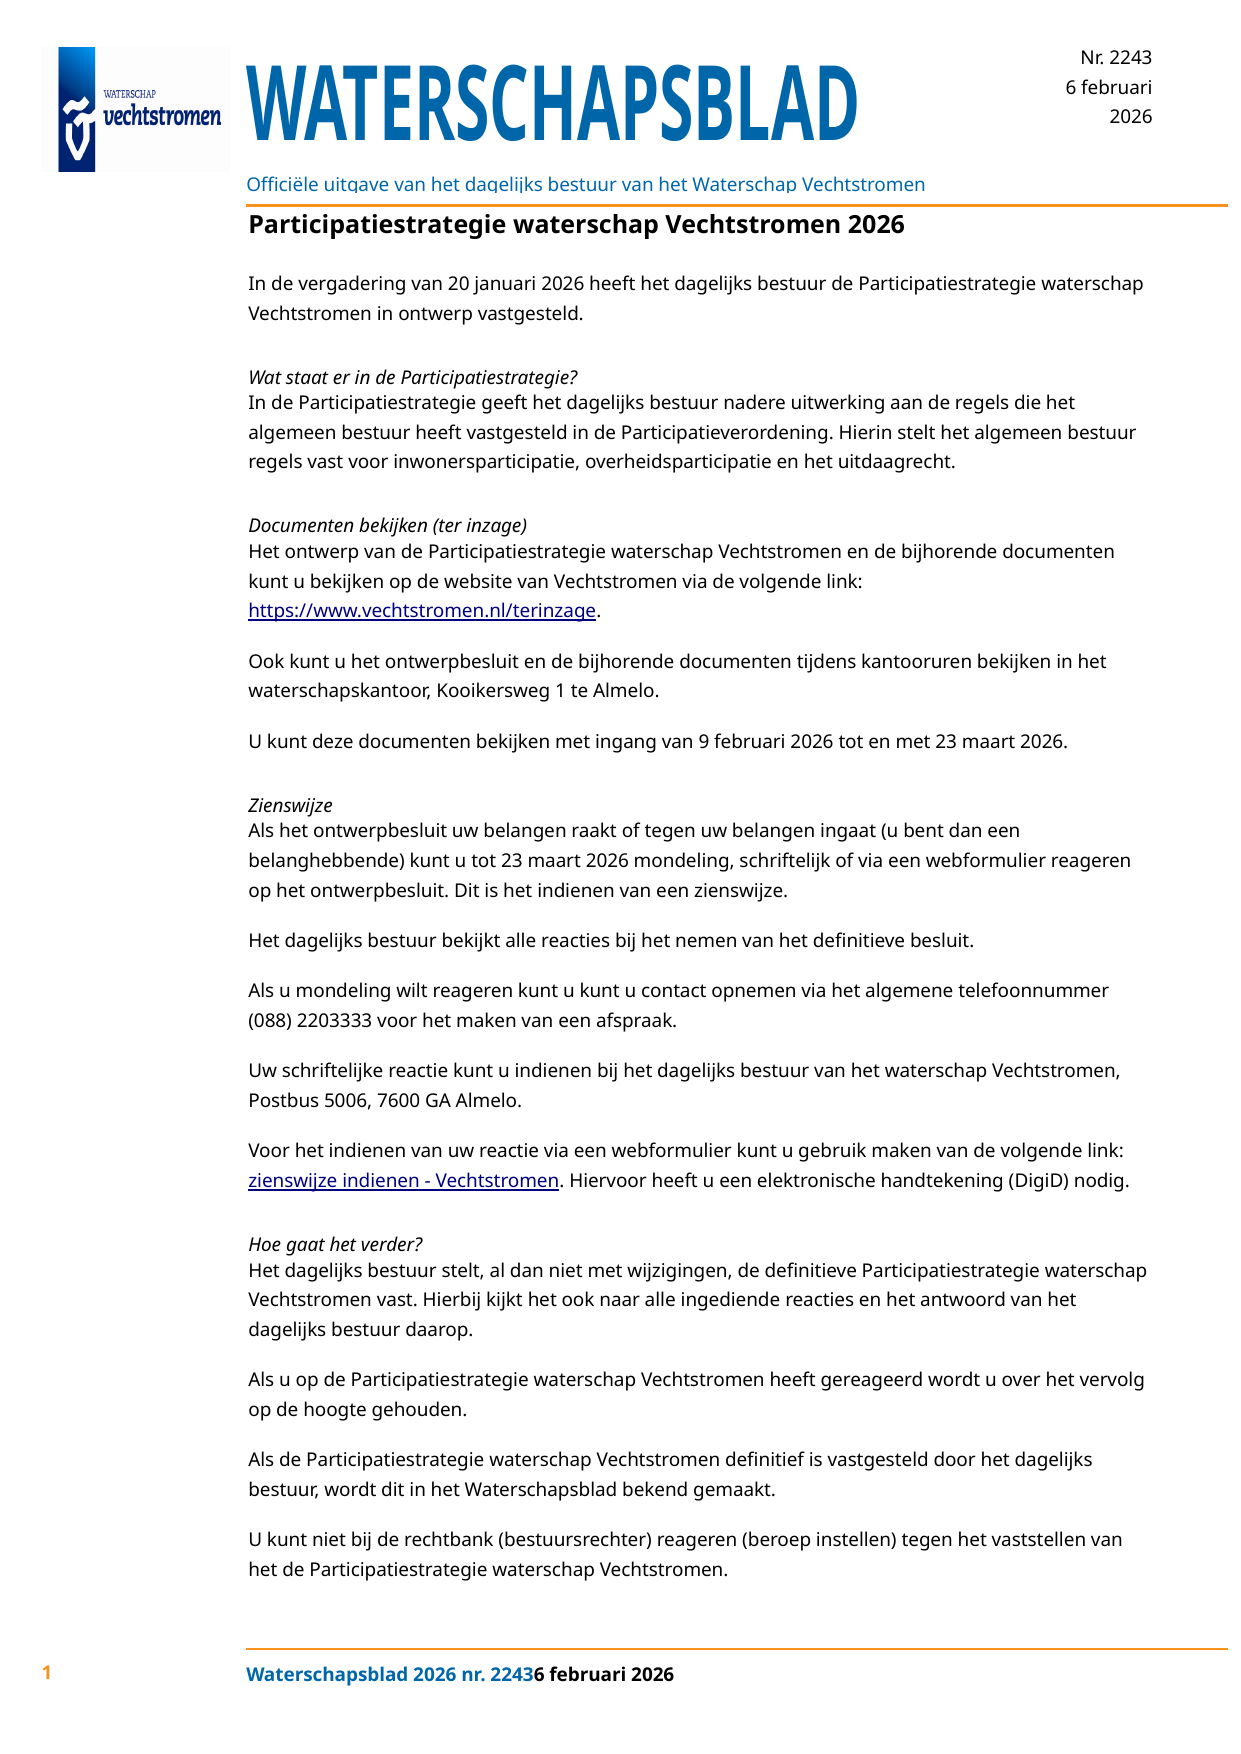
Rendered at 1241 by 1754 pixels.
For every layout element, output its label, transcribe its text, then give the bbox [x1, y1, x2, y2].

text In de vergadering van 20 januari 2026 heeft het dagelijks bestuur de Participatiestrategie waterschap Vechtstromen in ontwerp vastgesteld. [248, 270, 1152, 326]
text Participatiestrategie waterschap Vechtstromen 2026 [248, 207, 1152, 241]
text Ook kunt u het ontwerpbesluit en de bijhorende documenten tijdens kantooruren bekijken in het waterschapskantoor, Kooikersweg 1 te Almelo. [248, 648, 1152, 703]
text Als het ontwerpbesluit uw belangen raakt of tegen uw belangen ingaat (u bent dan een belanghebbende) kunt u tot 23 maart 2026 mondeling, schriftelijk of via een webformulier reageren op het ontwerpbesluit. Dit is het indienen van een zienswijze. [248, 818, 1152, 903]
text Als u mondeling wilt reageren kunt u kunt u contact opnemen via het algemene telefoonnummer (088) 2203333 voor het maken van een afspraak. [248, 978, 1152, 1033]
text Hoe gaat het verder? [248, 1231, 1152, 1257]
text Zienswijze [248, 792, 1152, 818]
text Het ontwerp van de Participatiestrategie waterschap Vechtstromen en de bijhorende documenten kunt u bekijken op de website van Vechtstromen via de volgende link: https://www.vechtstromen.nl/terinzage. [248, 538, 1152, 623]
text In de Participatiestrategie geeft het dagelijks bestuur nadere uitwerking aan de regels die het algemeen bestuur heeft vastgesteld in de Participatieverordening. Hierin stelt het algemeen bestuur regels vast voor inwonersparticipatie, overheidsparticipatie en het uitdaagrecht. [248, 389, 1152, 474]
text Als de Participatiestrategie waterschap Vechtstromen definitief is vastgesteld door het dagelijks bestuur, wordt dit in het Waterschapsblad bekend gemaakt. [248, 1447, 1152, 1502]
text U kunt niet bij de rechtbank (bestuursrechter) reageren (beroep instellen) tegen het vaststellen van het de Participatiestrategie waterschap Vechtstromen. [248, 1527, 1152, 1582]
picture [41, 47, 231, 172]
text Als u op de Participatiestrategie waterschap Vechtstromen heeft gereageerd wordt u over het vervolg op de hoogte gehouden. [248, 1367, 1152, 1422]
text U kunt deze documenten bekijken met ingang van 9 februari 2026 tot en met 23 maart 2026. [248, 728, 1152, 754]
text Uw schriftelijke reactie kunt u indienen bij het dagelijks bestuur van het waterschap Vechtstromen, Postbus 5006, 7600 GA Almelo. [248, 1058, 1152, 1113]
text Voor het indienen van uw reactie via een webformulier kunt u gebruik maken van de volgende link: zienswijze indienen - Vechtstromen. Hiervoor heeft u een elektronische handtekening (DigiD) nodig. [248, 1138, 1152, 1193]
text Het dagelijks bestuur bekijkt alle reacties bij het nemen van het definitieve besluit. [248, 927, 1152, 953]
text Documenten bekijken (ter inzage) [248, 513, 1152, 538]
text Het dagelijks bestuur stelt, al dan niet met wijzigingen, de definitieve Participatiestrategie waterschap Vechtstromen vast. Hierbij kijkt het ook naar alle ingediende reacties en het antwoord van het dagelijks bestuur daarop. [248, 1257, 1152, 1342]
text Wat staat er in de Participatiestrategie? [248, 364, 1152, 389]
